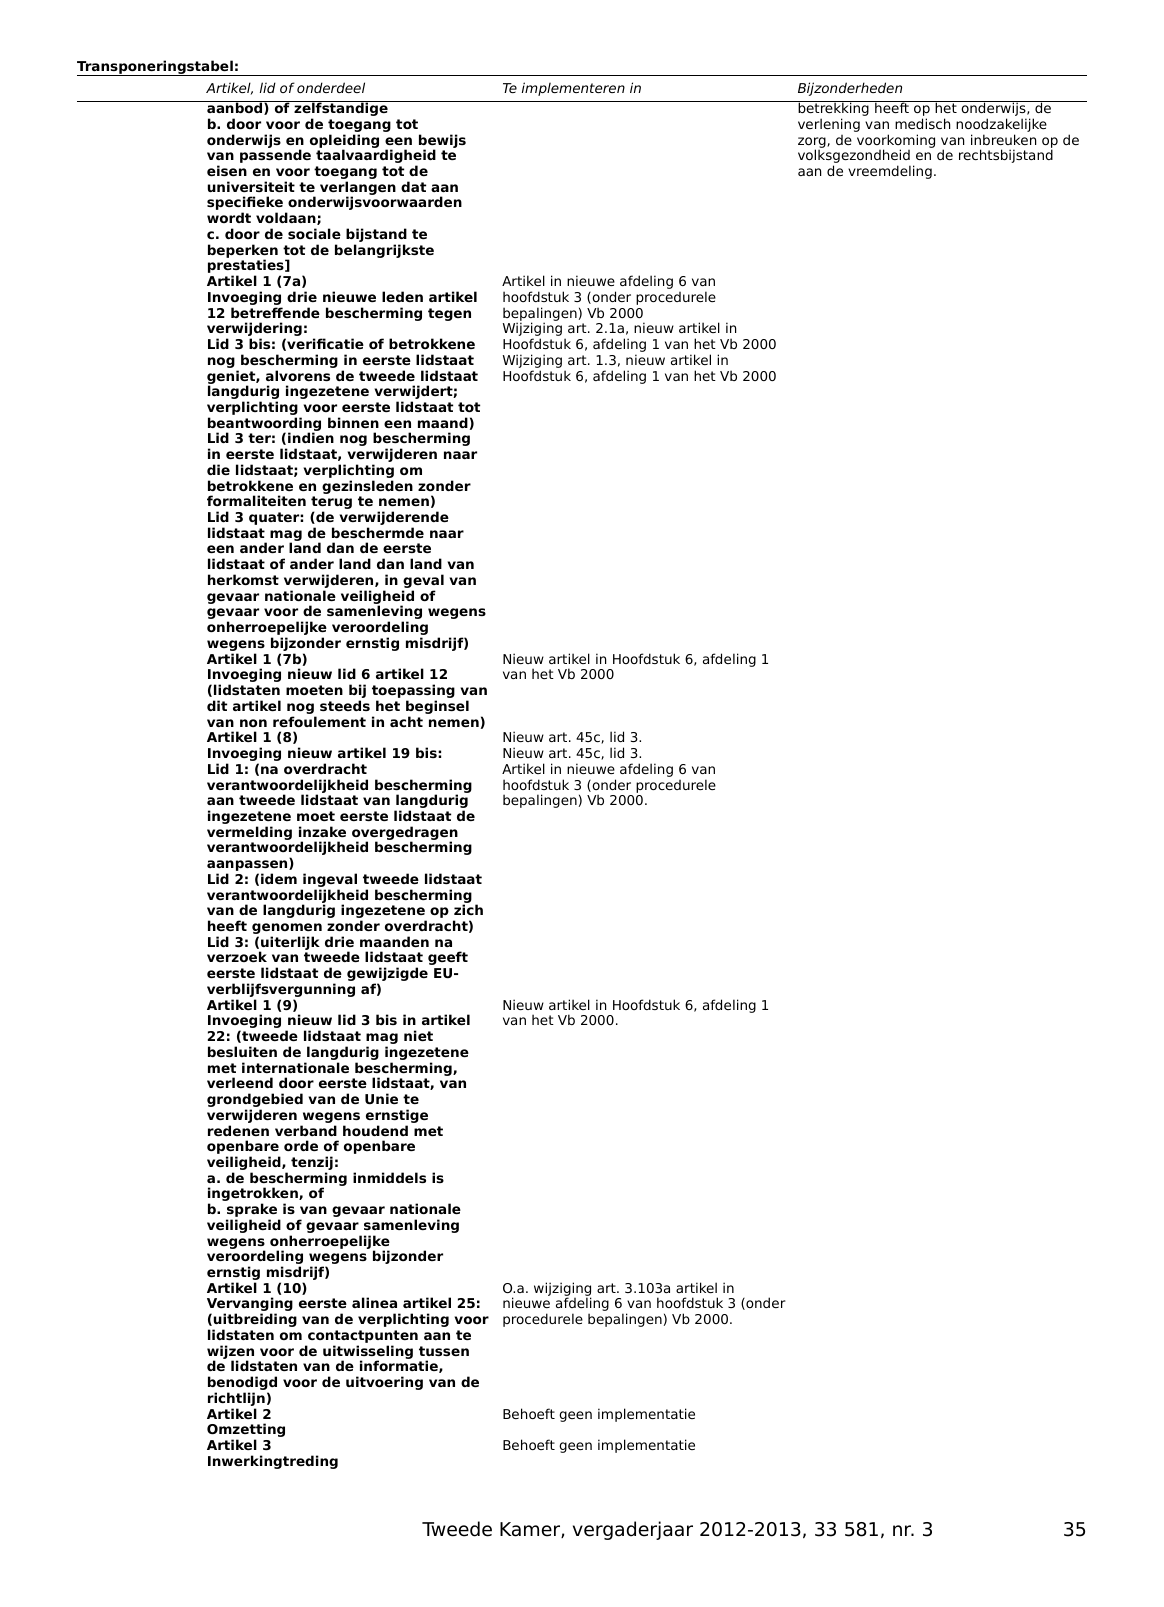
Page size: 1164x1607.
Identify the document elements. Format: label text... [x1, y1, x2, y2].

table_cell [791, 1281, 1087, 1406]
table_cell Artikel 1 (8) Invoeging nieuw artikel 19 bis: Lid 1: (na overdracht verantwoordelijkheid bescherming aan tweede lidstaat van langdurig ingezetene moet eerste lidstaat de vermelding inzake overgedragen verantwoordelijkheid bescherming aanpassen) Lid 2: (idem ingeval tweede lidstaat verantwoordelijkheid bescherming van de langdurig ingezetene op zich heeft genomen zonder overdracht) Lid 3: (uiterlijk drie maanden na verzoek van tweede lidstaat geeft eerste lidstaat de gewijzigde EU-verblijfsvergunning af) [201, 730, 496, 997]
table_cell [77, 998, 201, 1281]
table_cell [791, 274, 1087, 651]
table_cell [791, 1438, 1087, 1469]
table_cell [791, 998, 1087, 1281]
table_cell [77, 274, 201, 651]
table_cell Behoeft geen implementatie [496, 1438, 791, 1469]
table_cell [77, 102, 201, 274]
table_cell [77, 76, 201, 101]
table_cell Nieuw art. 45c, lid 3. Nieuw art. 45c, lid 3. Artikel in nieuwe afdeling 6 van hoofdstuk 3 (onder procedurele bepalingen) Vb 2000. [496, 730, 791, 997]
table_cell [77, 1281, 201, 1406]
table_cell Artikel 1 (10) Vervanging eerste alinea artikel 25: (uitbreiding van de verplichting voor lidstaten om contactpunten aan te wijzen voor de uitwisseling tussen de lidstaten van de informatie, benodigd voor de uitvoering van de richtlijn) [201, 1281, 496, 1406]
table_cell Artikel 2 Omzetting [201, 1406, 496, 1438]
table_cell Artikel 1 (9) Invoeging nieuw lid 3 bis in artikel 22: (tweede lidstaat mag niet besluiten de langdurig ingezetene met internationale bescherming, verleend door eerste lidstaat, van grondgebied van de Unie te verwijderen wegens ernstige redenen verband houdend met openbare orde of openbare veiligheid, tenzij: a. de bescherming inmiddels is ingetrokken, of b. sprake is van gevaar nationale veiligheid of gevaar samenleving wegens onherroepelijke veroordeling wegens bijzonder ernstig misdrijf) [201, 998, 496, 1281]
table_cell Artikel 1 (7b) Invoeging nieuw lid 6 artikel 12 (lidstaten moeten bij toepassing van dit artikel nog steeds het beginsel van non refoulement in acht nemen) [201, 651, 496, 730]
table_cell [791, 1406, 1087, 1438]
table_cell Nieuw artikel in Hoofdstuk 6, afdeling 1 van het Vb 2000. [496, 998, 791, 1281]
table_header Transponeringstabel: [77, 59, 1087, 75]
table_cell betrekking heeft op het onderwijs, de verlening van medisch noodzakelijke zorg, de voorkoming van inbreuken op de volksgezondheid en de rechtsbijstand aan de vreemdeling. [791, 102, 1087, 274]
table_cell Te implementeren in [496, 76, 791, 101]
table_cell O.a. wijziging art. 3.103a artikel in nieuwe afdeling 6 van hoofdstuk 3 (onder procedurele bepalingen) Vb 2000. [496, 1281, 791, 1406]
table_cell [791, 730, 1087, 997]
table_cell aanbod) of zelfstandige b. door voor de toegang tot onderwijs en opleiding een bewijs van passende taalvaardigheid te eisen en voor toegang tot de universiteit te verlangen dat aan specifieke onderwijsvoorwaarden wordt voldaan; c. door de sociale bijstand te beperken tot de belangrijkste prestaties] [201, 102, 496, 274]
table_cell [77, 651, 201, 730]
table_cell [77, 1406, 201, 1438]
table_cell [77, 1438, 201, 1469]
table_cell Artikel, lid of onderdeel [201, 76, 496, 101]
table_cell [77, 730, 201, 997]
table_cell Artikel 3 Inwerkingtreding [201, 1438, 496, 1469]
table_cell Artikel 1 (7a) Invoeging drie nieuwe leden artikel 12 betreffende bescherming tegen verwijdering: Lid 3 bis: (verificatie of betrokkene nog bescherming in eerste lidstaat geniet, alvorens de tweede lidstaat langdurig ingezetene verwijdert; verplichting voor eerste lidstaat tot beantwoording binnen een maand) Lid 3 ter: (indien nog bescherming in eerste lidstaat, verwijderen naar die lidstaat; verplichting om betrokkene en gezinsleden zonder formaliteiten terug te nemen) Lid 3 quater: (de verwijderende lidstaat mag de beschermde naar een ander land dan de eerste lidstaat of ander land dan land van herkomst verwijderen, in geval van gevaar nationale veiligheid of gevaar voor de samenleving wegens onherroepelijke veroordeling wegens bijzonder ernstig misdrijf) [201, 274, 496, 651]
table_cell [791, 651, 1087, 730]
table_cell Behoeft geen implementatie [496, 1406, 791, 1438]
table_cell Artikel in nieuwe afdeling 6 van hoofdstuk 3 (onder procedurele bepalingen) Vb 2000 Wijziging art. 2.1a, nieuw artikel in Hoofdstuk 6, afdeling 1 van het Vb 2000 Wijziging art. 1.3, nieuw artikel in Hoofdstuk 6, afdeling 1 van het Vb 2000 [496, 274, 791, 651]
table_cell Bijzonderheden [791, 76, 1087, 101]
table_cell Nieuw artikel in Hoofdstuk 6, afdeling 1 van het Vb 2000 [496, 651, 791, 730]
table_cell [496, 102, 791, 274]
